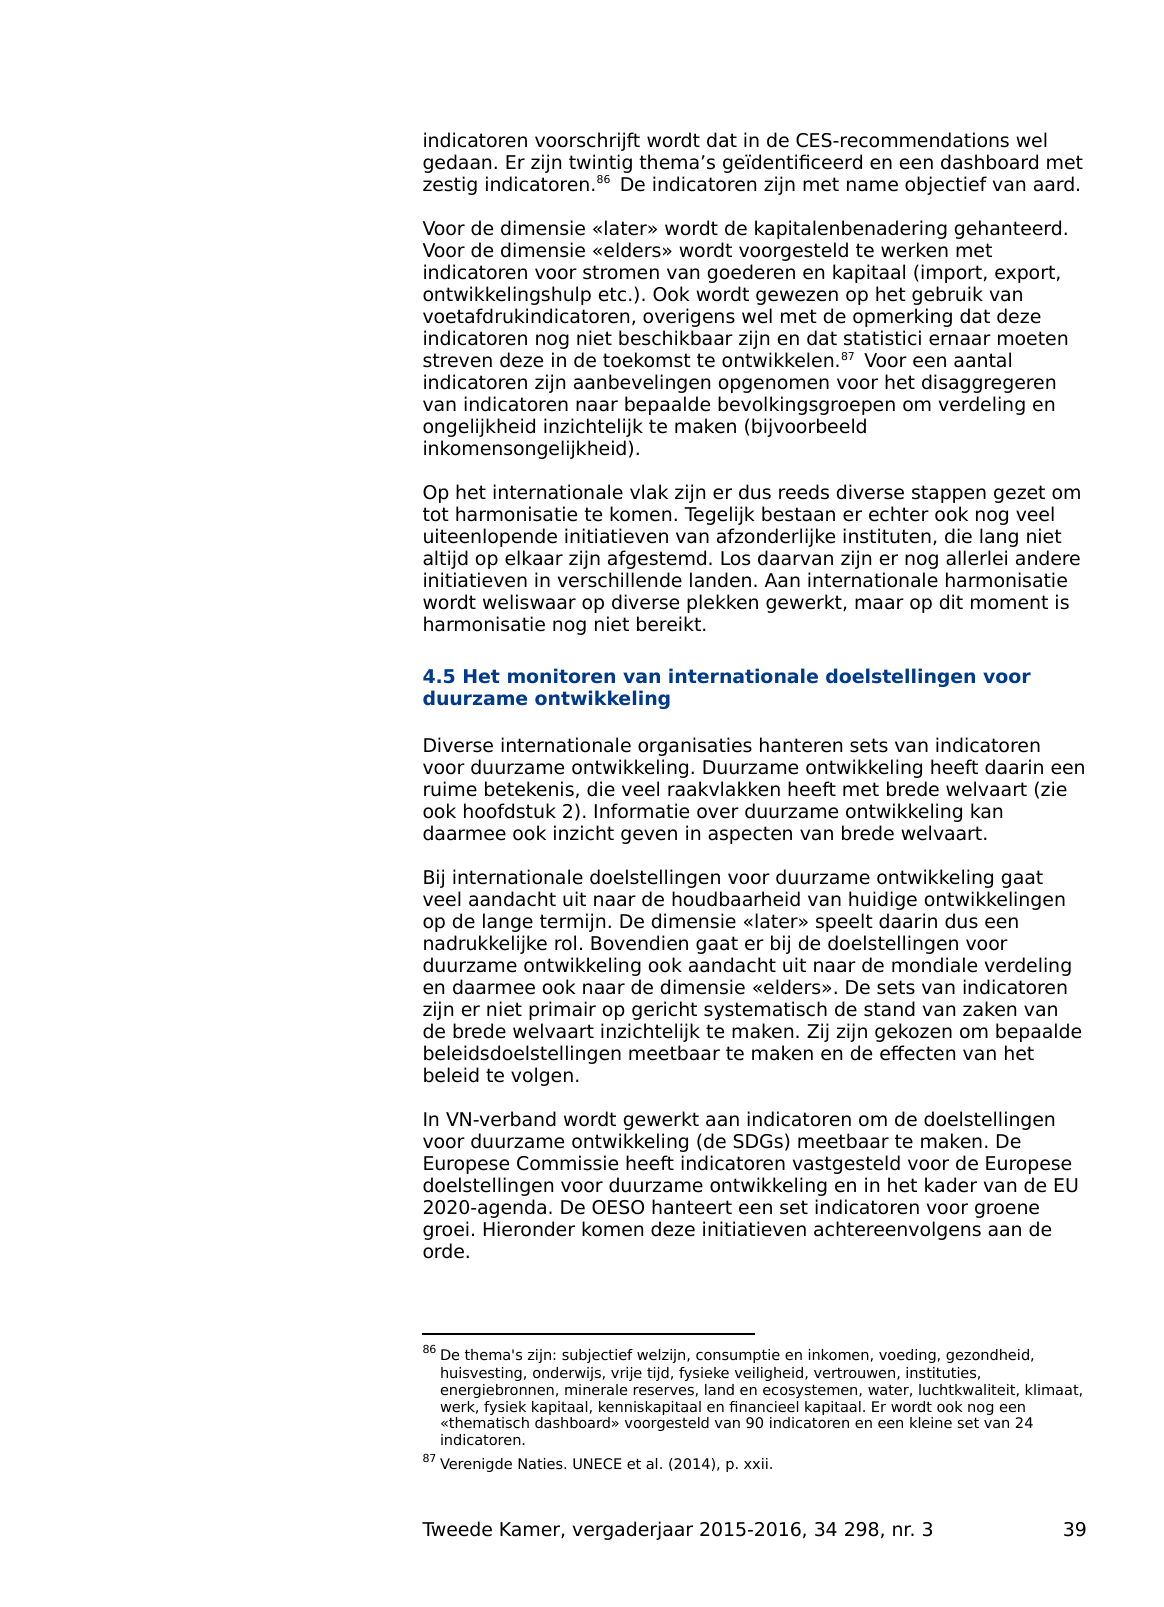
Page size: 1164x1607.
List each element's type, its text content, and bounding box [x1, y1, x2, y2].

text Bij internationale doelstellingen voor duurzame ontwikkeling gaat veel aandacht uit naar de houdbaarheid van huidige ontwikkelingen op de lange termijn. De dimensie «later» speelt daarin dus een nadrukkelijke rol. Bovendien gaat er bij de doelstellingen voor duurzame ontwikkeling ook aandacht uit naar de mondiale verdeling en daarmee ook naar de dimensie «elders». De sets van indicatoren zijn er niet primair op gericht systematisch de stand van zaken van de brede welvaart inzichtelijk te maken. Zij zijn gekozen om bepaalde beleidsdoelstellingen meetbaar te maken en de effecten van het beleid te volgen. [422, 867, 1087, 1087]
text Verenigde Naties. UNECE et al. (2014), p. xxii. [422, 1452, 1087, 1474]
text De thema's zijn: subjectief welzijn, consumptie en inkomen, voeding, gezondheid, huisvesting, onderwijs, vrije tijd, fysieke veiligheid, vertrouwen, instituties, energiebronnen, minerale reserves, land en ecosystemen, water, luchtkwaliteit, klimaat, werk, fysiek kapitaal, kenniskapitaal en financieel kapitaal. Er wordt ook nog een «thematisch dashboard» voorgesteld van 90 indicatoren en een kleine set van 24 indicatoren. [422, 1343, 1087, 1449]
text In VN-verband wordt gewerkt aan indicatoren om de doelstellingen voor duurzame ontwikkeling (de SDGs) meetbaar te maken. De Europese Commissie heeft indicatoren vastgesteld voor de Europese doelstellingen voor duurzame ontwikkeling en in het kader van de EU 2020-agenda. De OESO hanteert een set indicatoren voor groene groei. Hieronder komen deze initiatieven achtereenvolgens aan de orde. [422, 1109, 1087, 1263]
text Op het internationale vlak zijn er dus reeds diverse stappen gezet om tot harmonisatie te komen. Tegelijk bestaan er echter ook nog veel uiteenlopende initiatieven van afzonderlijke instituten, die lang niet altijd op elkaar zijn afgestemd. Los daarvan zijn er nog allerlei andere initiatieven in verschillende landen. Aan internationale harmonisatie wordt weliswaar op diverse plekken gewerkt, maar op dit moment is harmonisatie nog niet bereikt. [422, 482, 1087, 636]
subtitle 4.5 Het monitoren van internationale doelstellingen voor duurzame ontwikkeling [422, 666, 1087, 710]
text Diverse internationale organisaties hanteren sets van indicatoren voor duurzame ontwikkeling. Duurzame ontwikkeling heeft daarin een ruime betekenis, die veel raakvlakken heeft met brede welvaart (zie ook hoofdstuk 2). Informatie over duurzame ontwikkeling kan daarmee ook inzicht geven in aspecten van brede welvaart. [422, 735, 1087, 845]
text indicatoren voorschrijft wordt dat in de CES-recommendations wel gedaan. Er zijn twintig thema’s geïdentificeerd en een dashboard met zestig indicatoren. De indicatoren zijn met name objectief van aard. [422, 130, 1087, 196]
text Voor de dimensie «later» wordt de kapitalenbenadering gehanteerd. Voor de dimensie «elders» wordt voorgesteld te werken met indicatoren voor stromen van goederen en kapitaal (import, export, ontwikkelingshulp etc.). Ook wordt gewezen op het gebruik van voetafdrukindicatoren, overigens wel met de opmerking dat deze indicatoren nog niet beschikbaar zijn en dat statistici ernaar moeten streven deze in de toekomst te ontwikkelen. Voor een aantal indicatoren zijn aanbevelingen opgenomen voor het disaggregeren van indicatoren naar bepaalde bevolkingsgroepen om verdeling en ongelijkheid inzichtelijk te maken (bijvoorbeeld inkomensongelijkheid). [422, 218, 1087, 460]
